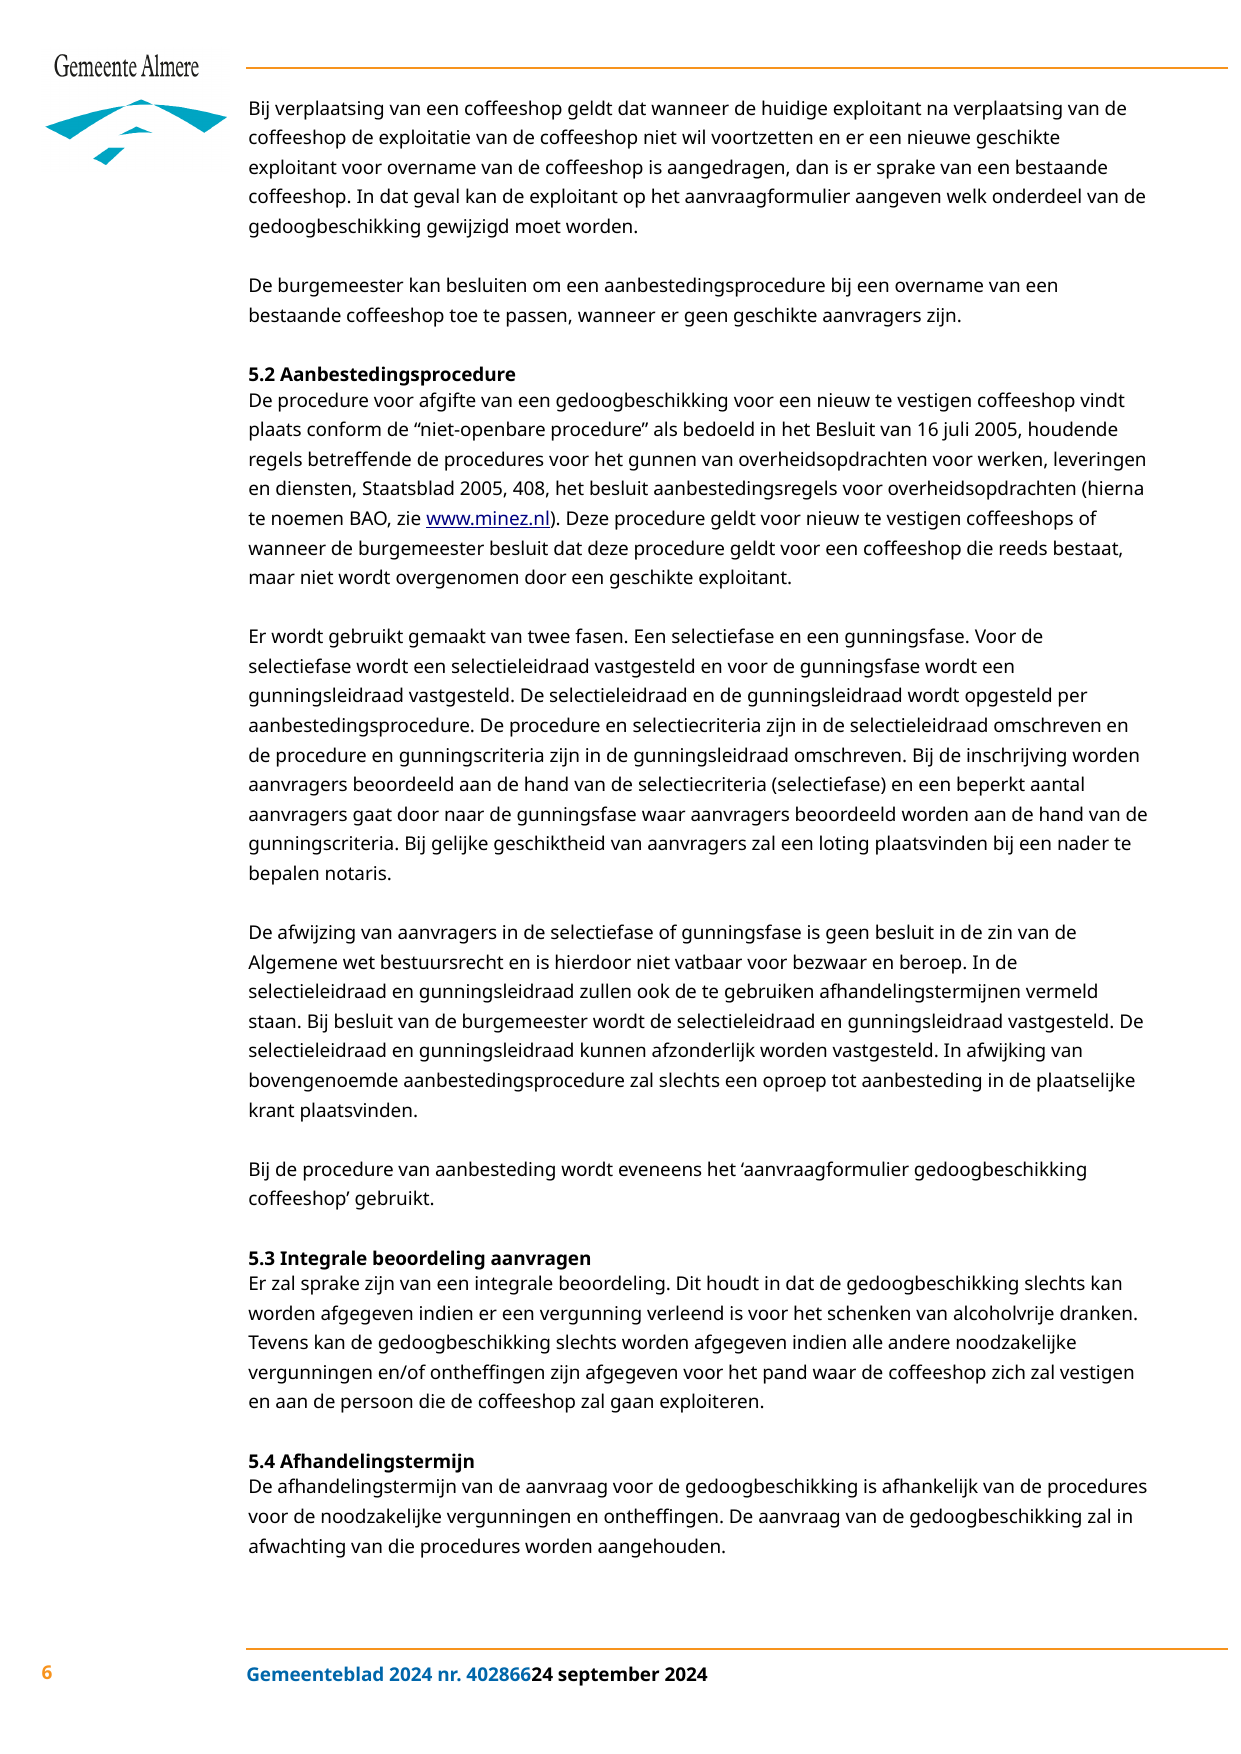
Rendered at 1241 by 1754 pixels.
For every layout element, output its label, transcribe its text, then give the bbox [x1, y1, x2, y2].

text Er zal sprake zijn van een integrale beoordeling. Dit houdt in dat de gedoogbeschikking slechts kan worden afgegeven indien er een vergunning verleend is voor het schenken van alcoholvrije dranken. Tevens kan de gedoogbeschikking slechts worden afgegeven indien alle andere noodzakelijke vergunningen en/of ontheffingen zijn afgegeven voor het pand waar de coffeeshop zich zal vestigen en aan de persoon die de coffeeshop zal gaan exploiteren. [248, 1270, 1152, 1414]
text 5.4 Afhandelingstermijn [248, 1448, 1152, 1474]
text 5.3 Integrale beoordeling aanvragen [248, 1245, 1152, 1270]
text De afhandelingstermijn van de aanvraag voor de gedoogbeschikking is afhankelijk van de procedures voor de noodzakelijke vergunningen en ontheffingen. De aanvraag van de gedoogbeschikking zal in afwachting van die procedures worden aangehouden. [248, 1474, 1152, 1558]
text 5.2 Aanbestedingsprocedure [248, 361, 1152, 387]
text De afwijzing van aanvragers in de selectiefase of gunningsfase is geen besluit in de zin van de Algemene wet bestuursrecht en is hierdoor niet vatbaar voor bezwaar en beroep. In de selectieleidraad en gunningsleidraad zullen ook de te gebruiken afhandelingstermijnen vermeld staan. Bij besluit van de burgemeester wordt de selectieleidraad en gunningsleidraad vastgesteld. De selectieleidraad en gunningsleidraad kunnen afzonderlijk worden vastgesteld. In afwijking van bovengenoemde aanbestedingsprocedure zal slechts een oproep tot aanbesteding in de plaatselijke krant plaatsvinden. [248, 919, 1152, 1122]
text Bij de procedure van aanbesteding wordt eveneens het ‘aanvraagformulier gedoogbeschikking coffeeshop’ gebruikt. [248, 1156, 1152, 1211]
text De burgemeester kan besluiten om een aanbestedingsprocedure bij een overname van een bestaande coffeeshop toe te passen, wanneer er geen geschikte aanvragers zijn. [248, 272, 1152, 328]
text Bij verplaatsing van een coffeeshop geldt dat wanneer de huidige exploitant na verplaatsing van de coffeeshop de exploitatie van de coffeeshop niet wil voortzetten en er een nieuwe geschikte exploitant voor overname van de coffeeshop is aangedragen, dan is er sprake van een bestaande coffeeshop. In dat geval kan de exploitant op het aanvraagformulier aangeven welk onderdeel van de gedoogbeschikking gewijzigd moet worden. [248, 95, 1152, 239]
picture [41, 47, 231, 172]
text Er wordt gebruikt gemaakt van twee fasen. Een selectiefase en een gunningsfase. Voor de selectiefase wordt een selectieleidraad vastgesteld en voor de gunningsfase wordt een gunningsleidraad vastgesteld. De selectieleidraad en de gunningsleidraad wordt opgesteld per aanbestedingsprocedure. De procedure en selectiecriteria zijn in de selectieleidraad omschreven en de procedure en gunningscriteria zijn in de gunningsleidraad omschreven. Bij de inschrijving worden aanvragers beoordeeld aan de hand van de selectiecriteria (selectiefase) en een beperkt aantal aanvragers gaat door naar de gunningsfase waar aanvragers beoordeeld worden aan de hand van de gunningscriteria. Bij gelijke geschiktheid van aanvragers zal een loting plaatsvinden bij een nader te bepalen notaris. [248, 623, 1152, 886]
text De procedure voor afgifte van een gedoogbeschikking voor een nieuw te vestigen coffeeshop vindt plaats conform de “niet-openbare procedure” als bedoeld in het Besluit van 16 juli 2005, houdende regels betreffende de procedures voor het gunnen van overheidsopdrachten voor werken, leveringen en diensten, Staatsblad 2005, 408, het besluit aanbestedingsregels voor overheidsopdrachten (hierna te noemen BAO, zie www.minez.nl). Deze procedure geldt voor nieuw te vestigen coffeeshops of wanneer de burgemeester besluit dat deze procedure geldt voor een coffeeshop die reeds bestaat, maar niet wordt overgenomen door een geschikte exploitant. [248, 387, 1152, 590]
